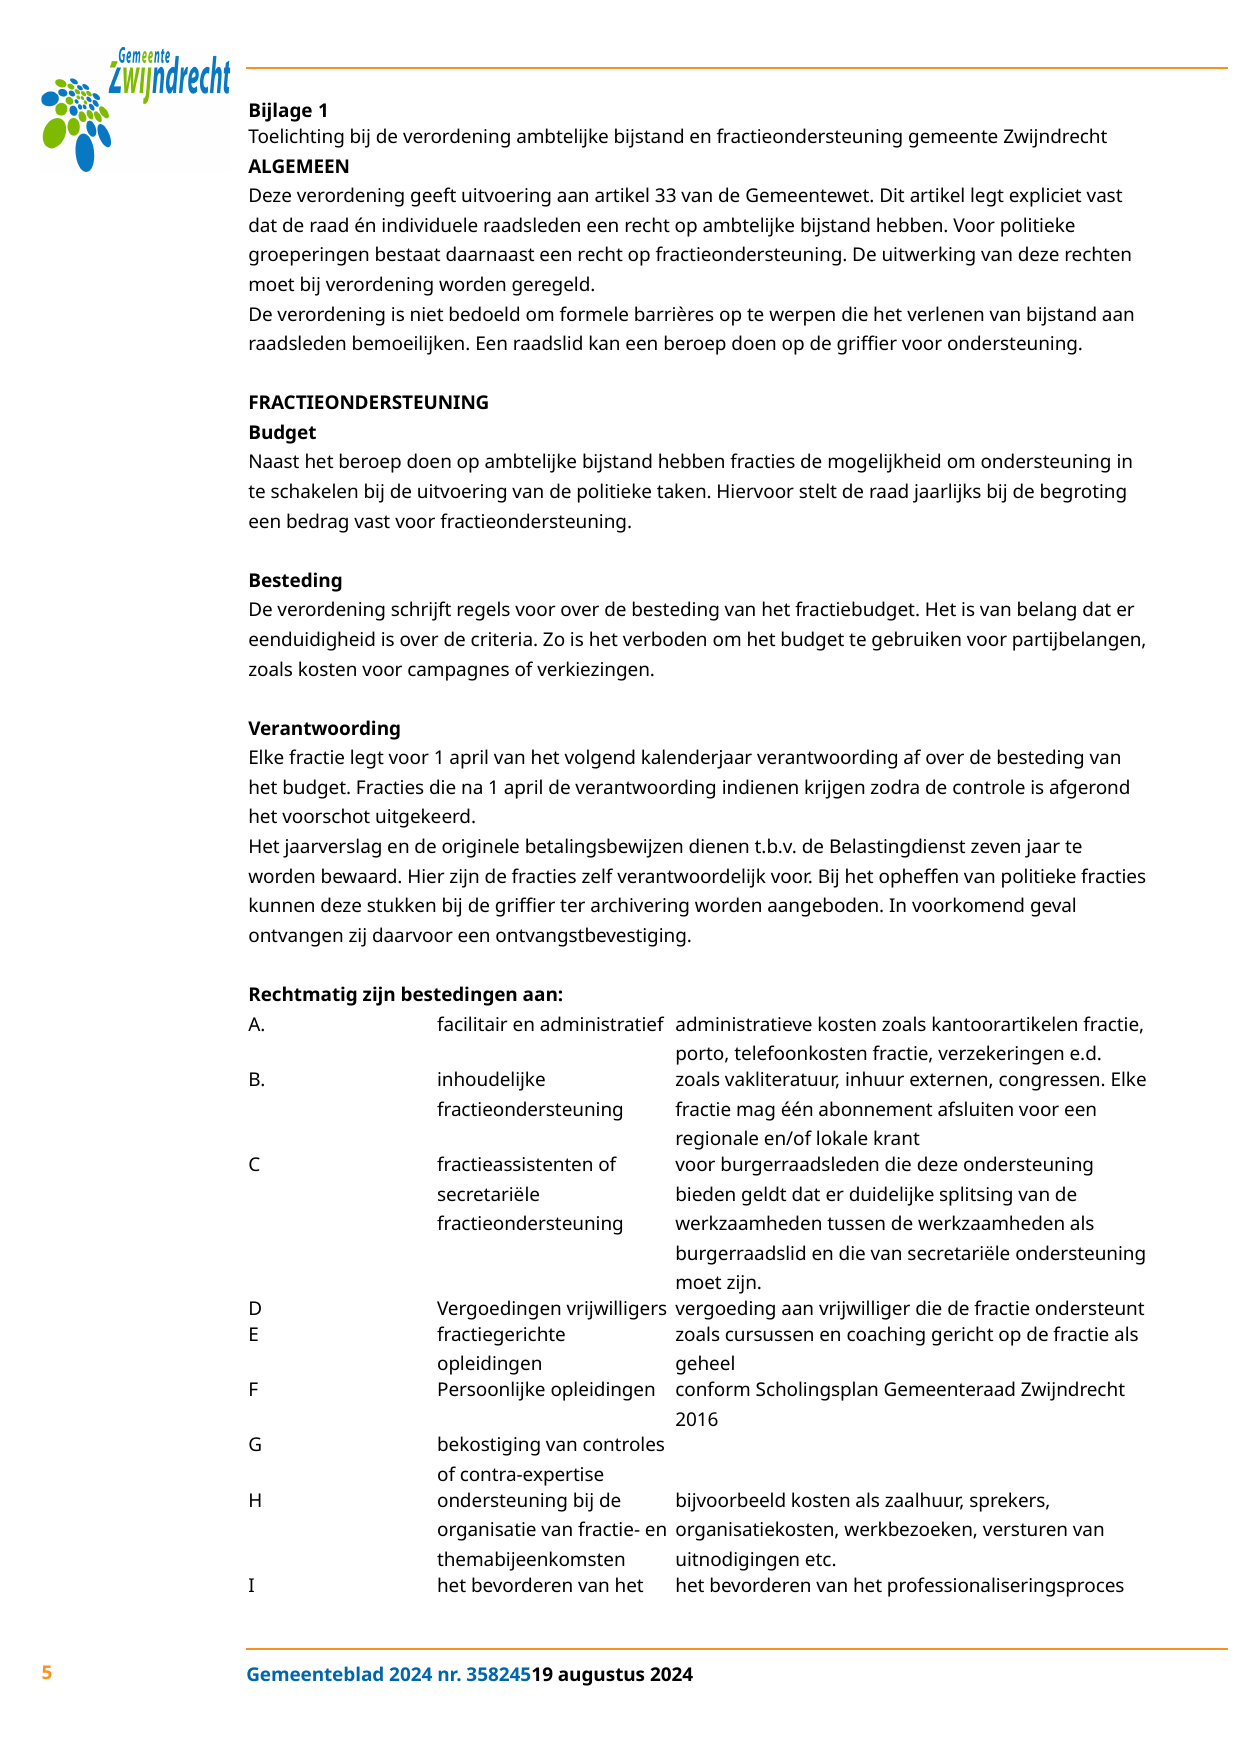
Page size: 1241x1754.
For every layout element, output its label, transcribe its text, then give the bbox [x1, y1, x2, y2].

text Verantwoording [248, 715, 1152, 741]
table_cell zoals vakliteratuur, inhuur externen, congressen. Elke fractie mag één abonnement afsluiten voor een regionale en/of lokale krant [675, 1066, 1152, 1151]
table_cell bijvoorbeeld kosten als zaalhuur, sprekers, organisatiekosten, werkbezoeken, versturen van uitnodigingen etc. [675, 1487, 1152, 1572]
table_header administratieve kosten zoals kantoorartikelen fractie, porto, telefoonkosten fractie, verzekeringen e.d. [675, 1011, 1152, 1066]
table_cell zoals cursussen en coaching gericht op de fractie als geheel [675, 1321, 1152, 1376]
table_cell ondersteuning bij de organisatie van fractie- en themabijeenkomsten [437, 1487, 675, 1572]
table_cell fractiegerichte opleidingen [437, 1321, 675, 1376]
table_cell het bevorderen van het professionaliseringsproces [675, 1572, 1152, 1597]
text Het jaarverslag en de originele betalingsbewijzen dienen t.b.v. de Belastingdienst zeven jaar te worden bewaard. Hier zijn de fracties zelf verantwoordelijk voor. Bij het opheffen van politieke fracties kunnen deze stukken bij de griffier ter archivering worden aangeboden. In voorkomend geval ontvangen zij daarvoor een ontvangstbevestiging. [248, 833, 1152, 948]
table_cell F [248, 1376, 437, 1432]
table_cell conform Scholingsplan Gemeenteraad Zwijndrecht 2016 [675, 1376, 1152, 1432]
table_cell fractieassistenten of secretariële fractieondersteuning [437, 1151, 675, 1295]
table_cell Persoonlijke opleidingen [437, 1376, 675, 1432]
table_cell Vergoedingen vrijwilligers [437, 1295, 675, 1321]
table_cell I [248, 1572, 437, 1597]
table_cell C [248, 1151, 437, 1295]
table_cell E [248, 1321, 437, 1376]
table_cell [675, 1432, 1152, 1487]
table_header facilitair en administratief [437, 1011, 675, 1066]
text Besteding [248, 567, 1152, 593]
table_cell D [248, 1295, 437, 1321]
picture [41, 47, 231, 172]
text Naast het beroep doen op ambtelijke bijstand hebben fracties de mogelijkheid om ondersteuning in te schakelen bij de uitvoering van de politieke taken. Hiervoor stelt de raad jaarlijks bij de begroting een bedrag vast voor fractieondersteuning. [248, 449, 1152, 534]
table_cell G [248, 1432, 437, 1487]
text De verordening is niet bedoeld om formele barrières op te werpen die het verlenen van bijstand aan raadsleden bemoeilijken. Een raadslid kan een beroep doen op de griffier voor ondersteuning. [248, 301, 1152, 356]
table_cell B. [248, 1066, 437, 1151]
text Rechtmatig zijn bestedingen aan: [248, 981, 1152, 1007]
text Elke fractie legt voor 1 april van het volgend kalenderjaar verantwoording af over de besteding van het budget. Fracties die na 1 april de verantwoording indienen krijgen zodra de controle is afgerond het voorschot uitgekeerd. [248, 744, 1152, 829]
table_cell vergoeding aan vrijwilliger die de fractie ondersteunt [675, 1295, 1152, 1321]
text De verordening schrijft regels voor over de besteding van het fractiebudget. Het is van belang dat er eenduidigheid is over de criteria. Zo is het verboden om het budget te gebruiken voor partijbelangen, zoals kosten voor campagnes of verkiezingen. [248, 597, 1152, 682]
table_cell inhoudelijke fractieondersteuning [437, 1066, 675, 1151]
text FRACTIEONDERSTEUNING [248, 389, 1152, 415]
text Toelichting bij de verordening ambtelijke bijstand en fractieondersteuning gemeente Zwijndrecht [248, 123, 1152, 149]
table_cell voor burgerraadsleden die deze ondersteuning bieden geldt dat er duidelijke splitsing van de werkzaamheden tussen de werkzaamheden als burgerraadslid en die van secretariële ondersteuning moet zijn. [675, 1151, 1152, 1295]
text Bijlage 1 [248, 95, 1152, 123]
table_cell het bevorderen van het [437, 1572, 675, 1597]
table_cell H [248, 1487, 437, 1572]
text Budget [248, 419, 1152, 445]
table_header A. [248, 1011, 437, 1066]
table_cell bekostiging van controles of contra-expertise [437, 1432, 675, 1487]
text Deze verordening geeft uitvoering aan artikel 33 van de Gemeentewet. Dit artikel legt expliciet vast dat de raad én individuele raadsleden een recht op ambtelijke bijstand hebben. Voor politieke groeperingen bestaat daarnaast een recht op fractieondersteuning. De uitwerking van deze rechten moet bij verordening worden geregeld. [248, 182, 1152, 297]
text ALGEMEEN [248, 153, 1152, 179]
